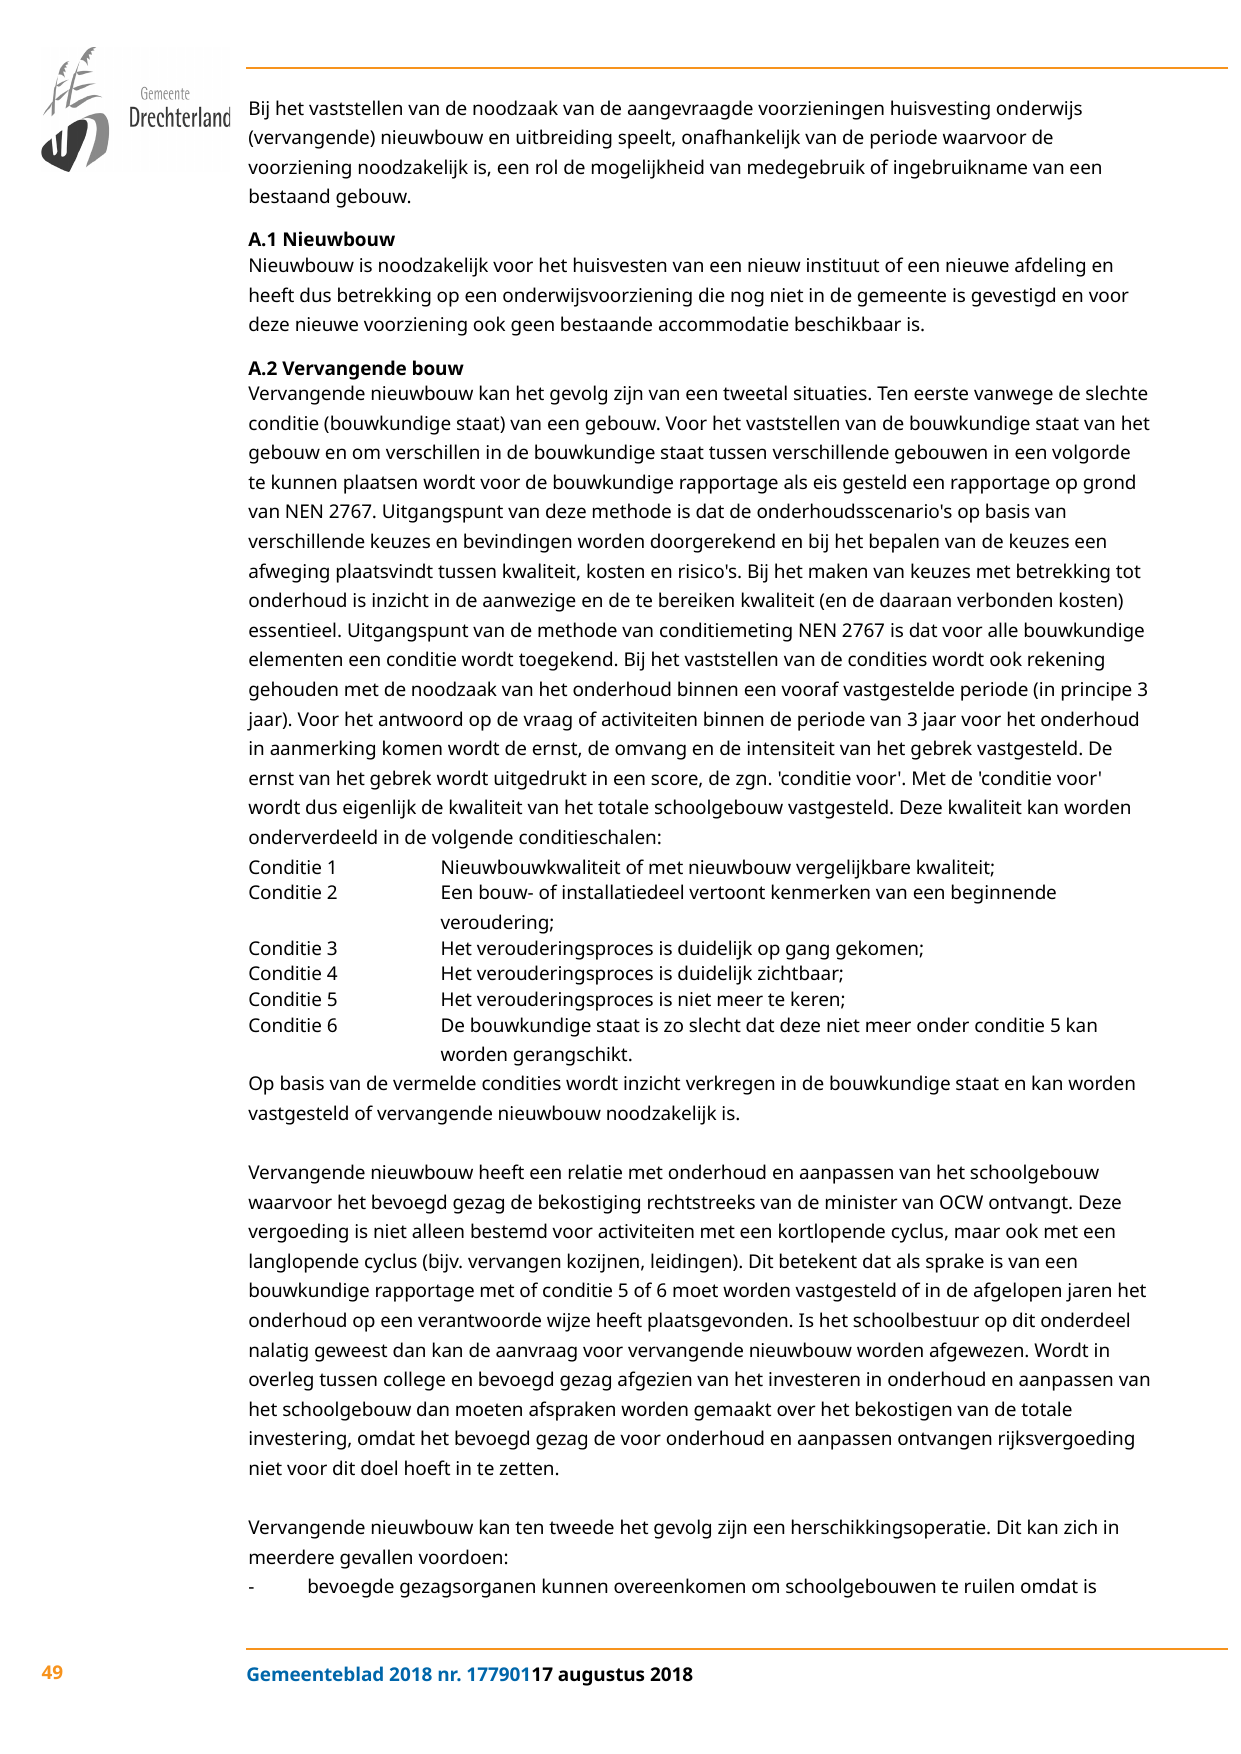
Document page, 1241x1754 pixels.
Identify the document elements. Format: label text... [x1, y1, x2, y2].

table_cell Conditie 4 [248, 961, 440, 986]
table_header Nieuwbouwkwaliteit of met nieuwbouw vergelijkbare kwaliteit; [440, 854, 1152, 879]
table_cell Conditie 2 [248, 880, 440, 935]
table_cell Het verouderingsproces is niet meer te keren; [440, 986, 1152, 1012]
table_header Conditie 1 [248, 854, 440, 879]
table_cell Conditie 3 [248, 935, 440, 961]
picture [41, 47, 231, 172]
text Vervangende nieuwbouw heeft een relatie met onderhoud en aanpassen van het schoolgebouw waarvoor het bevoegd gezag de bekostiging rechtstreeks van de minister van OCW ontvangt. Deze vergoeding is niet alleen bestemd voor activiteiten met een kortlopende cyclus, maar ook met een langlopende cyclus (bijv. vervangen kozijnen, leidingen). Dit betekent dat als sprake is van een bouwkundige rapportage met of conditie 5 of 6 moet worden vastgesteld of in de afgelopen jaren het onderhoud op een verantwoorde wijze heeft plaatsgevonden. Is het schoolbestuur op dit onderdeel nalatig geweest dan kan de aanvraag voor vervangende nieuwbouw worden afgewezen. Wordt in overleg tussen college en bevoegd gezag afgezien van het investeren in onderhoud en aanpassen van het schoolgebouw dan moeten afspraken worden gemaakt over het bekostigen van de totale investering, omdat het bevoegd gezag de voor onderhoud en aanpassen ontvangen rijksvergoeding niet voor dit doel hoeft in te zetten. [248, 1159, 1152, 1481]
table_cell Een bouw- of installatiedeel vertoont kenmerken van een beginnende veroudering; [440, 880, 1152, 935]
text Nieuwbouw is noodzakelijk voor het huisvesten van een nieuw instituut of een nieuwe afdeling en heeft dus betrekking op een onderwijsvoorziening die nog niet in de gemeente is gevestigd en voor deze nieuwe voorziening ook geen bestaande accommodatie beschikbaar is. [248, 252, 1152, 337]
text Bij het vaststellen van de noodzaak van de aangevraagde voorzieningen huisvesting onderwijs (vervangende) nieuwbouw en uitbreiding speelt, onafhankelijk van de periode waarvoor de voorziening noodzakelijk is, een rol de mogelijkheid van medegebruik of ingebruikname van een bestaand gebouw. [248, 95, 1152, 209]
table_cell Conditie 5 [248, 986, 440, 1012]
table_cell De bouwkundige staat is zo slecht dat deze niet meer onder conditie 5 kan worden gerangschikt. [440, 1012, 1152, 1067]
table_cell Het verouderingsproces is duidelijk op gang gekomen; [440, 935, 1152, 961]
text A.2 Vervangende bouw [248, 355, 1152, 380]
table_cell Het verouderingsproces is duidelijk zichtbaar; [440, 961, 1152, 986]
text A.1 Nieuwbouw [248, 227, 1152, 252]
text Vervangende nieuwbouw kan het gevolg zijn van een tweetal situaties. Ten eerste vanwege de slechte conditie (bouwkundige staat) van een gebouw. Voor het vaststellen van de bouwkundige staat van het gebouw en om verschillen in de bouwkundige staat tussen verschillende gebouwen in een volgorde te kunnen plaatsen wordt voor de bouwkundige rapportage als eis gesteld een rapportage op grond van NEN 2767. Uitgangspunt van deze methode is dat de onderhoudsscenario's op basis van verschillende keuzes en bevindingen worden doorgerekend en bij het bepalen van de keuzes een afweging plaatsvindt tussen kwaliteit, kosten en risico's. Bij het maken van keuzes met betrekking tot onderhoud is inzicht in de aanwezige en de te bereiken kwaliteit (en de daaraan verbonden kosten) essentieel. Uitgangspunt van de methode van conditiemeting NEN 2767 is dat voor alle bouwkundige elementen een conditie wordt toegekend. Bij het vaststellen van de condities wordt ook rekening gehouden met de noodzaak van het onderhoud binnen een vooraf vastgestelde periode (in principe 3 jaar). Voor het antwoord op de vraag of activiteiten binnen de periode van 3 jaar voor het onderhoud in aanmerking komen wordt de ernst, de omvang en de intensiteit van het gebrek vastgesteld. De ernst van het gebrek wordt uitgedrukt in een score, de zgn. 'conditie voor'. Met de 'conditie voor' wordt dus eigenlijk de kwaliteit van het totale schoolgebouw vastgesteld. Deze kwaliteit kan worden onderverdeeld in de volgende conditieschalen: [248, 380, 1152, 850]
text Vervangende nieuwbouw kan ten tweede het gevolg zijn een herschikkingsoperatie. Dit kan zich in meerdere gevallen voordoen: [248, 1514, 1152, 1570]
table_cell Conditie 6 [248, 1012, 440, 1067]
text Op basis van de vermelde condities wordt inzicht verkregen in de bouwkundige staat en kan worden vastgesteld of vervangende nieuwbouw noodzakelijk is. [248, 1071, 1152, 1126]
list bevoegde gezagsorganen kunnen overeenkomen om schoolgebouwen te ruilen omdat is [248, 1573, 1152, 1599]
